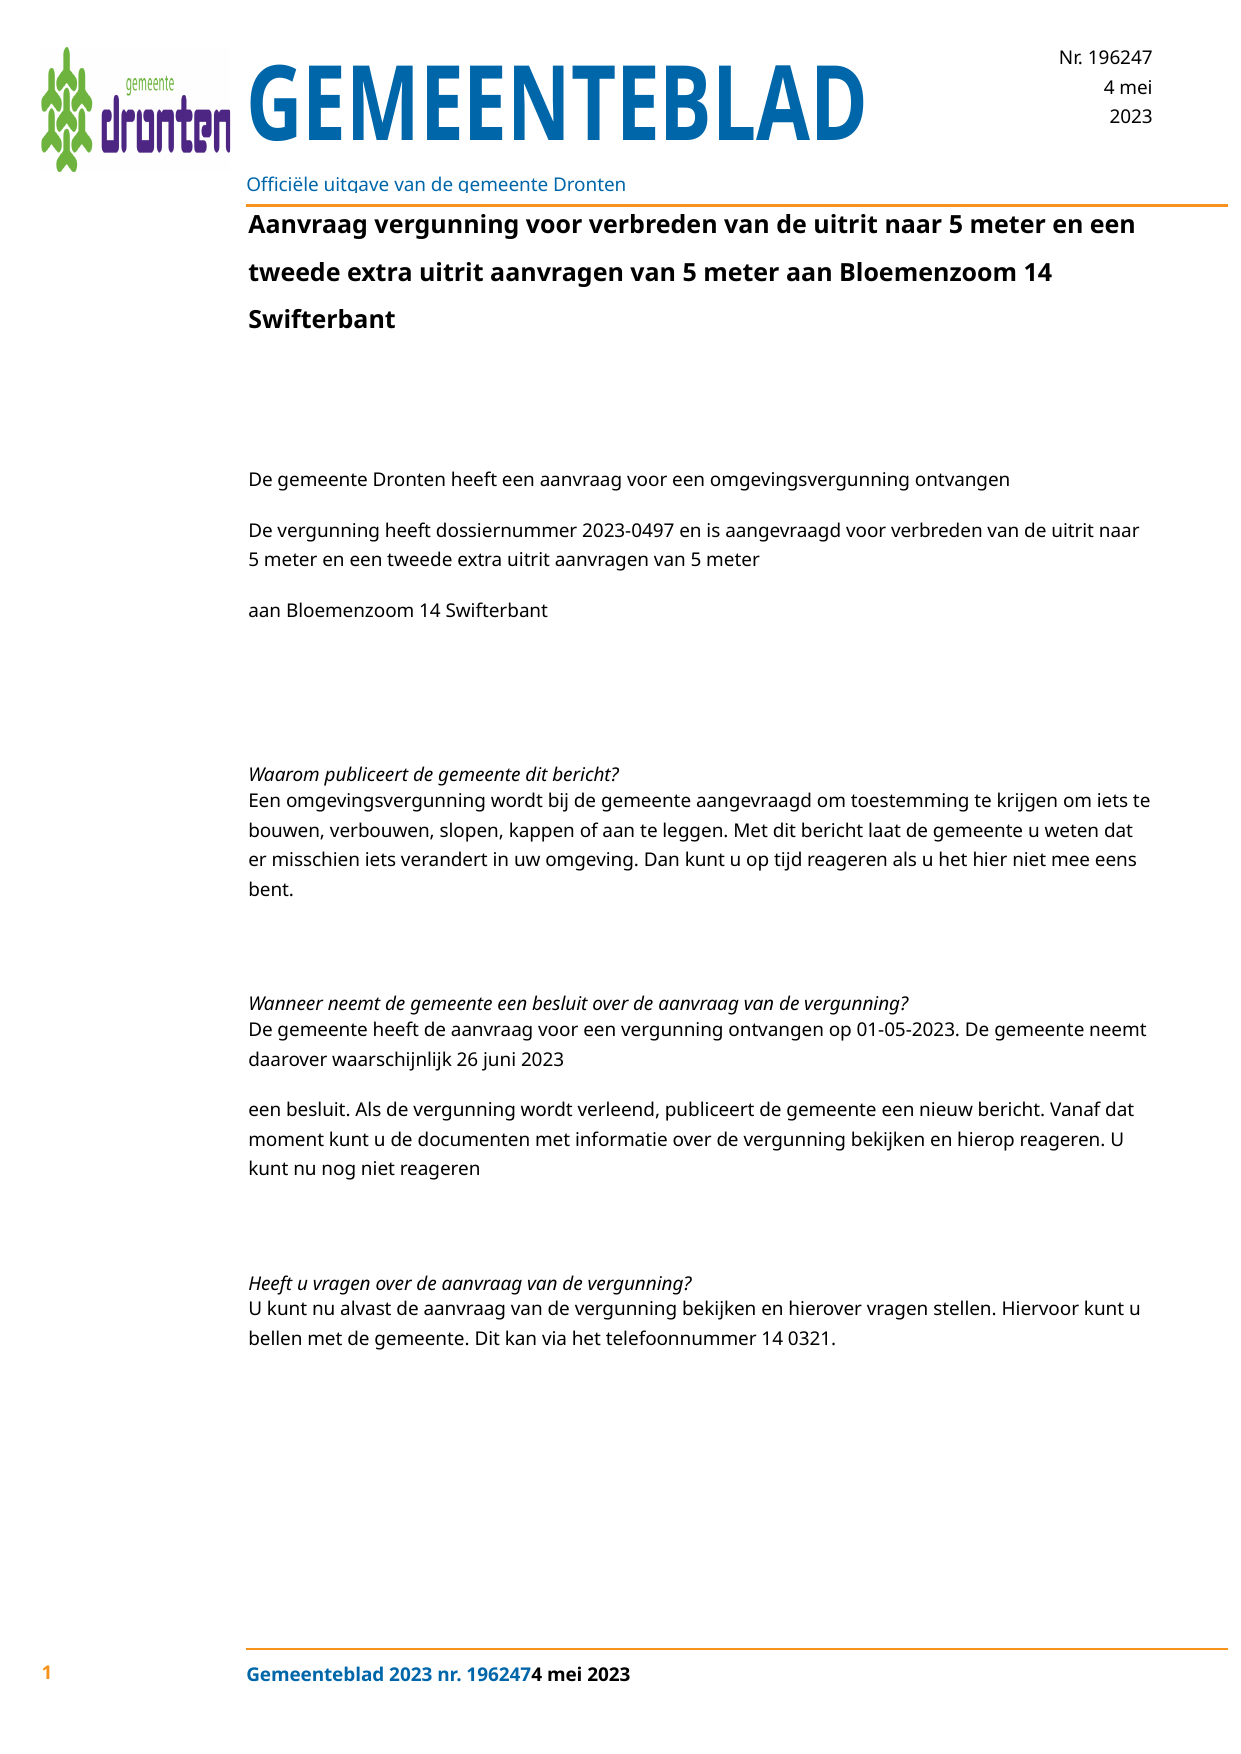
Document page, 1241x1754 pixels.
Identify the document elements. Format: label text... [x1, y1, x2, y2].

text U kunt nu alvast de aanvraag van de vergunning bekijken en hierover vragen stellen. Hiervoor kunt u bellen met de gemeente. Dit kan via het telefoonnummer 14 0321. [248, 1295, 1152, 1351]
text De gemeente Dronten heeft een aanvraag voor een omgevingsvergunning ontvangen [248, 466, 1152, 492]
text Waarom publiceert de gemeente dit bericht? [248, 762, 1152, 787]
text Aanvraag vergunning voor verbreden van de uitrit naar 5 meter en een tweede extra uitrit aanvragen van 5 meter aan Bloemenzoom 14 Swifterbant [248, 207, 1152, 336]
text Heeft u vragen over de aanvraag van de vergunning? [248, 1270, 1152, 1295]
text aan Bloemenzoom 14 Swifterbant [248, 597, 1152, 622]
text Een omgevingsvergunning wordt bij de gemeente aangevraagd om toestemming te krijgen om iets te bouwen, verbouwen, slopen, kappen of aan te leggen. Met dit bericht laat de gemeente u weten dat er misschien iets verandert in uw omgeving. Dan kunt u op tijd reageren als u het hier niet mee eens bent. [248, 787, 1152, 902]
text een besluit. Als de vergunning wordt verleend, publiceert de gemeente een nieuw bericht. Vanaf dat moment kunt u de documenten met informatie over de vergunning bekijken en hierop reageren. U kunt nu nog niet reageren [248, 1096, 1152, 1181]
text De vergunning heeft dossiernummer 2023-0497 en is aangevraagd voor verbreden van de uitrit naar 5 meter en een tweede extra uitrit aanvragen van 5 meter [248, 517, 1152, 572]
text Wanneer neemt de gemeente een besluit over de aanvraag van de vergunning? [248, 990, 1152, 1016]
picture [41, 47, 231, 172]
text De gemeente heeft de aanvraag voor een vergunning ontvangen op 01-05-2023. De gemeente neemt daarover waarschijnlijk 26 juni 2023 [248, 1016, 1152, 1071]
